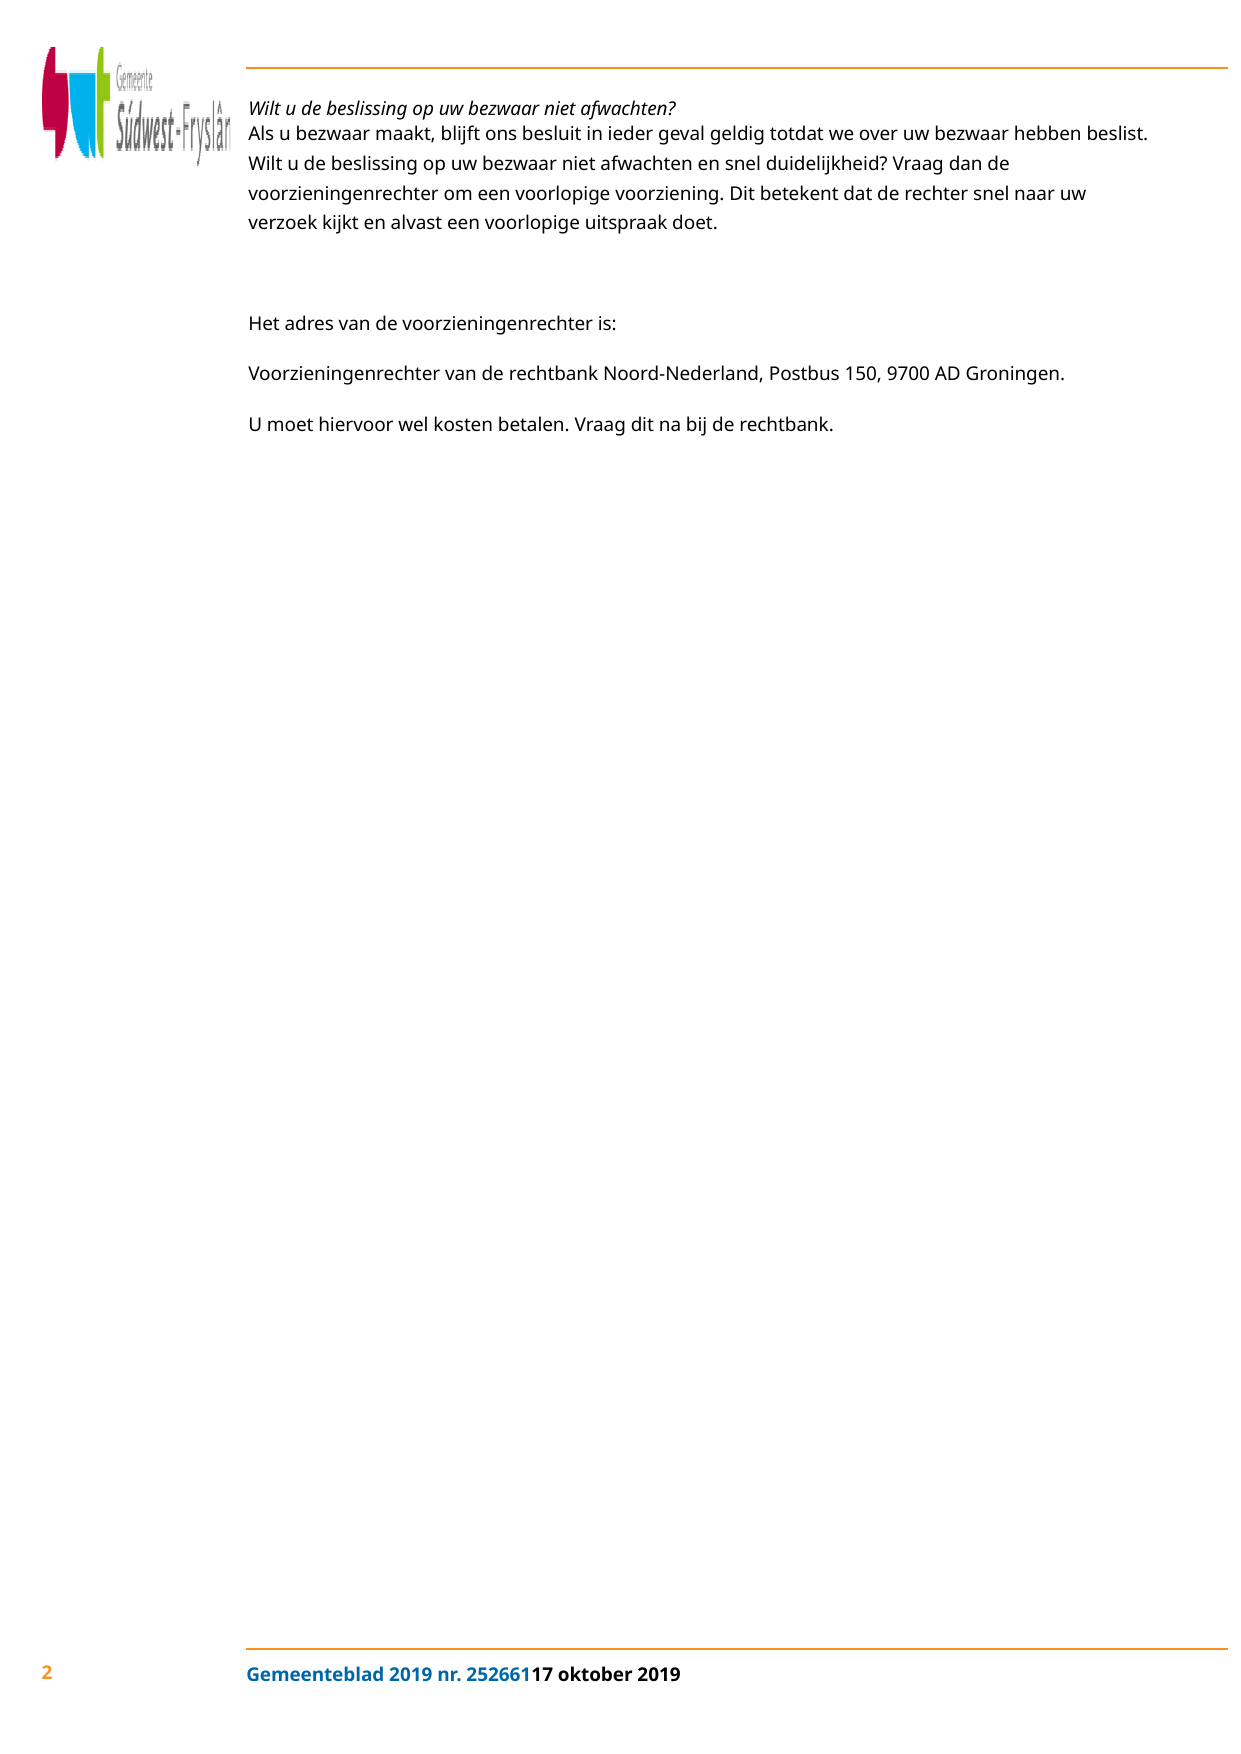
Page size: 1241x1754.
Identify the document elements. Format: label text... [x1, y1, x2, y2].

text Voorzieningenrechter van de rechtbank Noord-Nederland, Postbus 150, 9700 AD Groningen. [248, 361, 1152, 386]
text Het adres van de voorzieningenrechter is: [248, 310, 1152, 336]
picture [41, 47, 231, 172]
text Wilt u de beslissing op uw bezwaar niet afwachten? [248, 95, 1152, 121]
text Als u bezwaar maakt, blijft ons besluit in ieder geval geldig totdat we over uw bezwaar hebben beslist. Wilt u de beslissing op uw bezwaar niet afwachten en snel duidelijkheid? Vraag dan de voorzieningenrechter om een voorlopige voorziening. Dit betekent dat de rechter snel naar uw verzoek kijkt en alvast een voorlopige uitspraak doet. [248, 121, 1152, 235]
text U moet hiervoor wel kosten betalen. Vraag dit na bij de rechtbank. [248, 411, 1152, 437]
